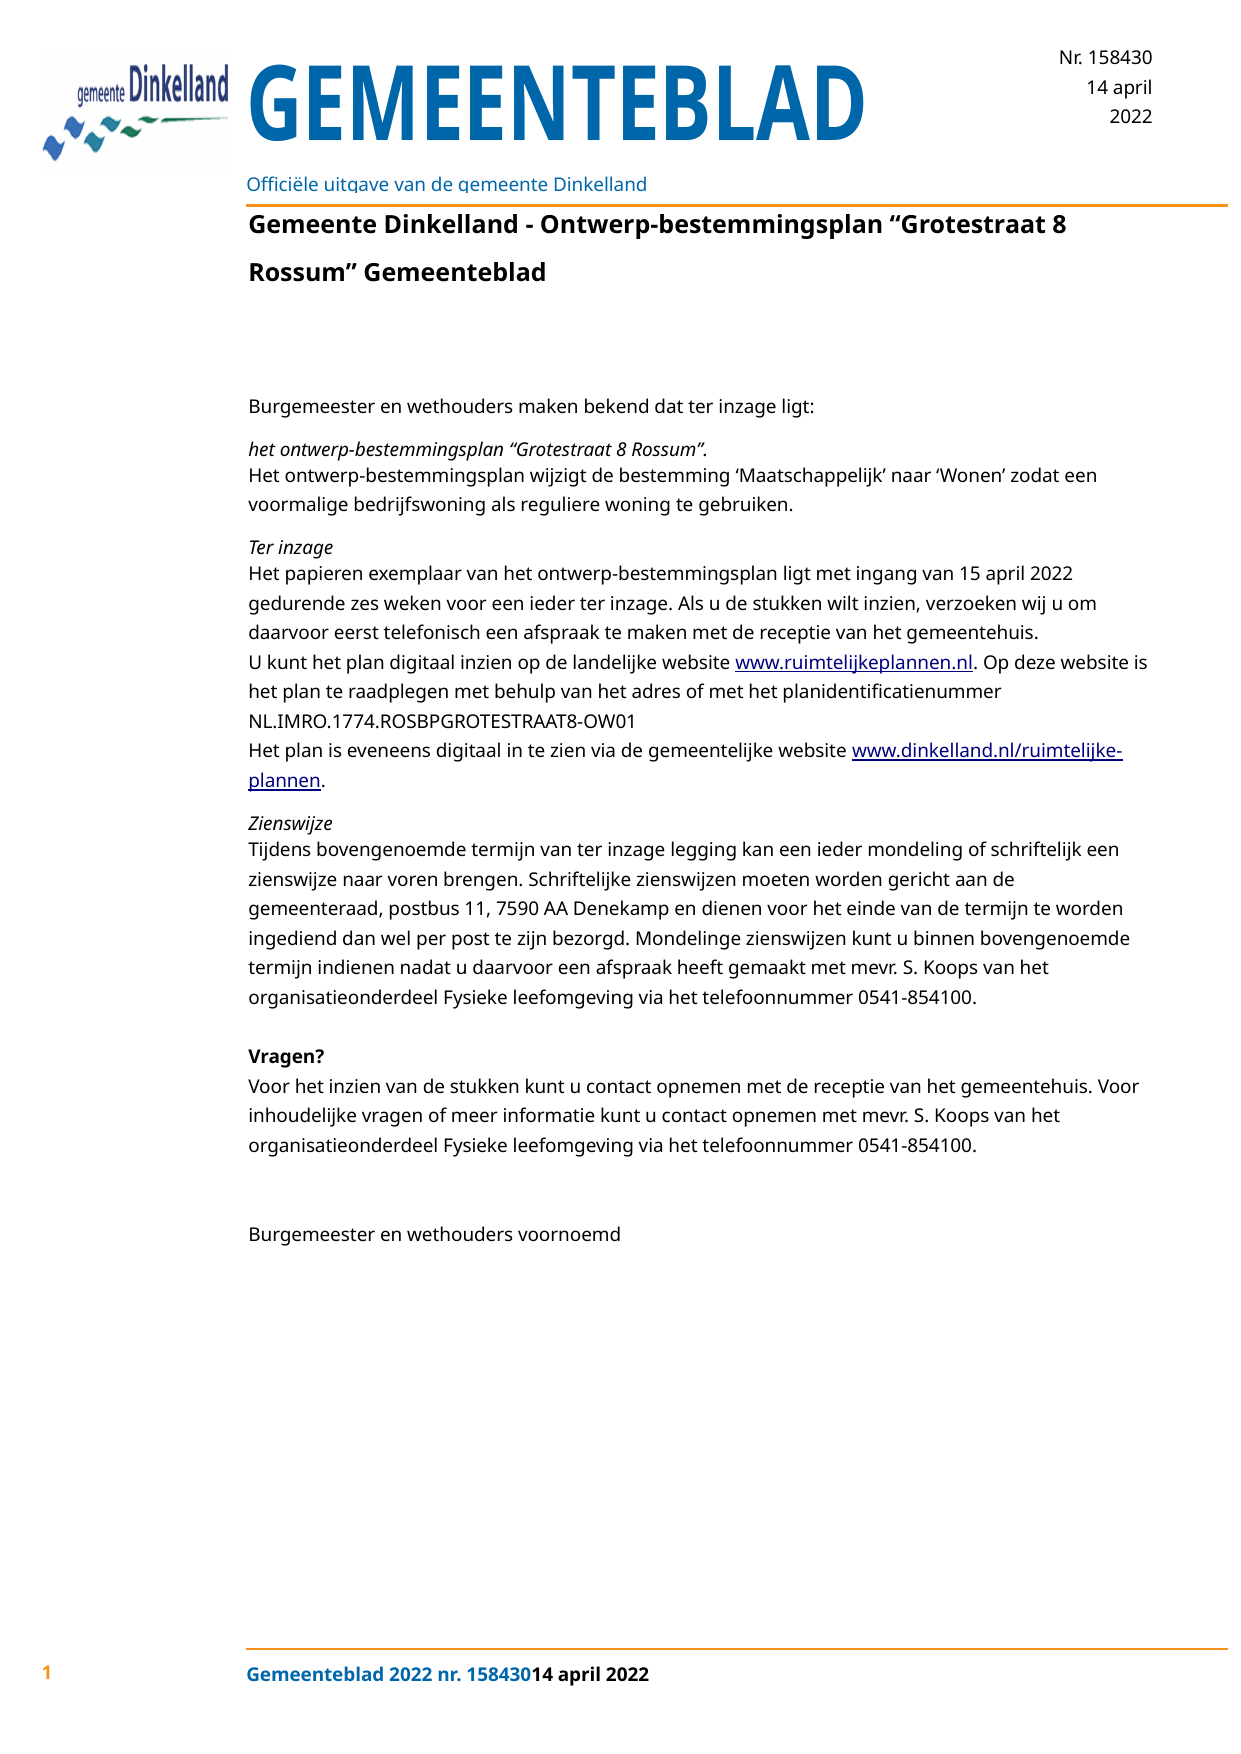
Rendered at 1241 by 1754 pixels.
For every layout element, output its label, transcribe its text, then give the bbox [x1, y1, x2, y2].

text Ter inzage [248, 534, 1152, 560]
text U kunt het plan digitaal inzien op de landelijke website www.ruimtelijkeplannen.nl. Op deze website is het plan te raadplegen met behulp van het adres of met het planidentificatienummer NL.IMRO.1774.ROSBPGROTESTRAAT8-OW01 [248, 649, 1152, 734]
text Tijdens bovengenoemde termijn van ter inzage legging kan een ieder mondeling of schriftelijk een zienswijze naar voren brengen. Schriftelijke zienswijzen moeten worden gericht aan de gemeenteraad, postbus 11, 7590 AA Denekamp en dienen voor het einde van de termijn te worden ingediend dan wel per post te zijn bezorgd. Mondelinge zienswijzen kunt u binnen bovengenoemde termijn indienen nadat u daarvoor een afspraak heeft gemaakt met mevr. S. Koops van het organisatieonderdeel Fysieke leefomgeving via het telefoonnummer 0541-854100. [248, 836, 1152, 1010]
text Het ontwerp-bestemmingsplan wijzigt de bestemming ‘Maatschappelijk’ naar ‘Wonen’ zodat een voormalige bedrijfswoning als reguliere woning te gebruiken. [248, 462, 1152, 517]
text Gemeente Dinkelland - Ontwerp-bestemmingsplan “Grotestraat 8 Rossum” Gemeenteblad [248, 207, 1152, 288]
text Burgemeester en wethouders voornoemd [248, 1221, 1152, 1246]
text Zienswijze [248, 810, 1152, 836]
text Burgemeester en wethouders maken bekend dat ter inzage ligt: [248, 393, 1152, 419]
text het ontwerp-bestemmingsplan “Grotestraat 8 Rossum”. [248, 436, 1152, 462]
text Het papieren exemplaar van het ontwerp-bestemmingsplan ligt met ingang van 15 april 2022 gedurende zes weken voor een ieder ter inzage. Als u de stukken wilt inzien, verzoeken wij u om daarvoor eerst telefonisch een afspraak te maken met de receptie van het gemeentehuis. [248, 560, 1152, 645]
text Vragen? [248, 1043, 1152, 1069]
text Het plan is eveneens digitaal in te zien via de gemeentelijke website www.dinkelland.nl/ruimtelijke-plannen. [248, 738, 1152, 793]
text Voor het inzien van de stukken kunt u contact opnemen met de receptie van het gemeentehuis. Voor inhoudelijke vragen of meer informatie kunt u contact opnemen met mevr. S. Koops van het organisatieonderdeel Fysieke leefomgeving via het telefoonnummer 0541-854100. [248, 1073, 1152, 1158]
picture [41, 47, 231, 172]
